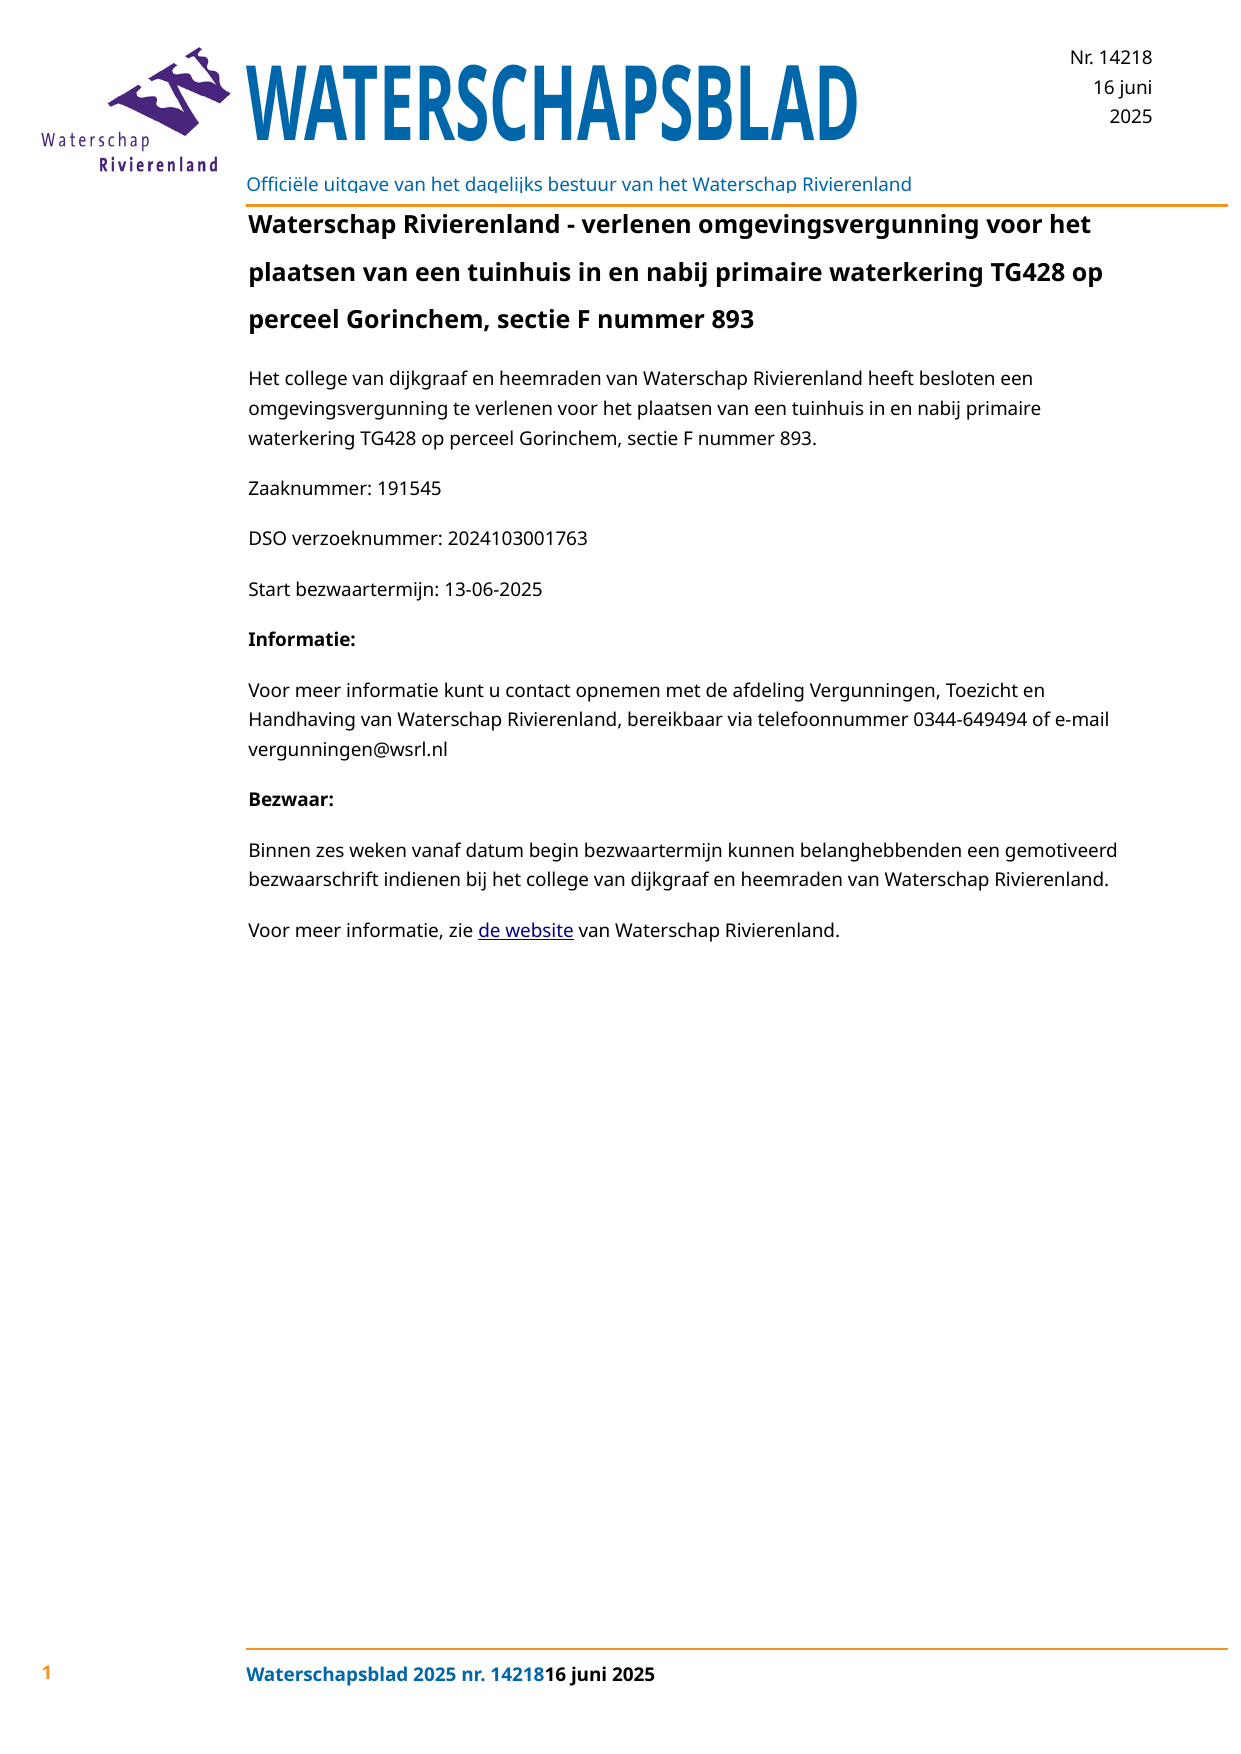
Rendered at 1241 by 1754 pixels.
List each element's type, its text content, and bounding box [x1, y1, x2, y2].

text Informatie: [248, 626, 1152, 652]
text Voor meer informatie, zie de website van Waterschap Rivierenland. [248, 917, 1152, 942]
text Binnen zes weken vanaf datum begin bezwaartermijn kunnen belanghebbenden een gemotiveerd bezwaarschrift indienen bij het college van dijkgraaf en heemraden van Waterschap Rivierenland. [248, 837, 1152, 892]
text DSO verzoeknummer: 2024103001763 [248, 526, 1152, 551]
text Voor meer informatie kunt u contact opnemen met de afdeling Vergunningen, Toezicht en Handhaving van Waterschap Rivierenland, bereikbaar via telefoonnummer 0344-649494 of e-mail vergunningen@wsrl.nl [248, 677, 1152, 762]
text Bezwaar: [248, 786, 1152, 812]
picture [41, 47, 231, 172]
text Waterschap Rivierenland - verlenen omgevingsvergunning voor het plaatsen van een tuinhuis in en nabij primaire waterkering TG428 op perceel Gorinchem, sectie F nummer 893 [248, 207, 1152, 336]
text Het college van dijkgraaf en heemraden van Waterschap Rivierenland heeft besloten een omgevingsvergunning te verlenen voor het plaatsen van een tuinhuis in en nabij primaire waterkering TG428 op perceel Gorinchem, sectie F nummer 893. [248, 366, 1152, 450]
text Zaaknummer: 191545 [248, 475, 1152, 501]
text Start bezwaartermijn: 13-06-2025 [248, 576, 1152, 602]
